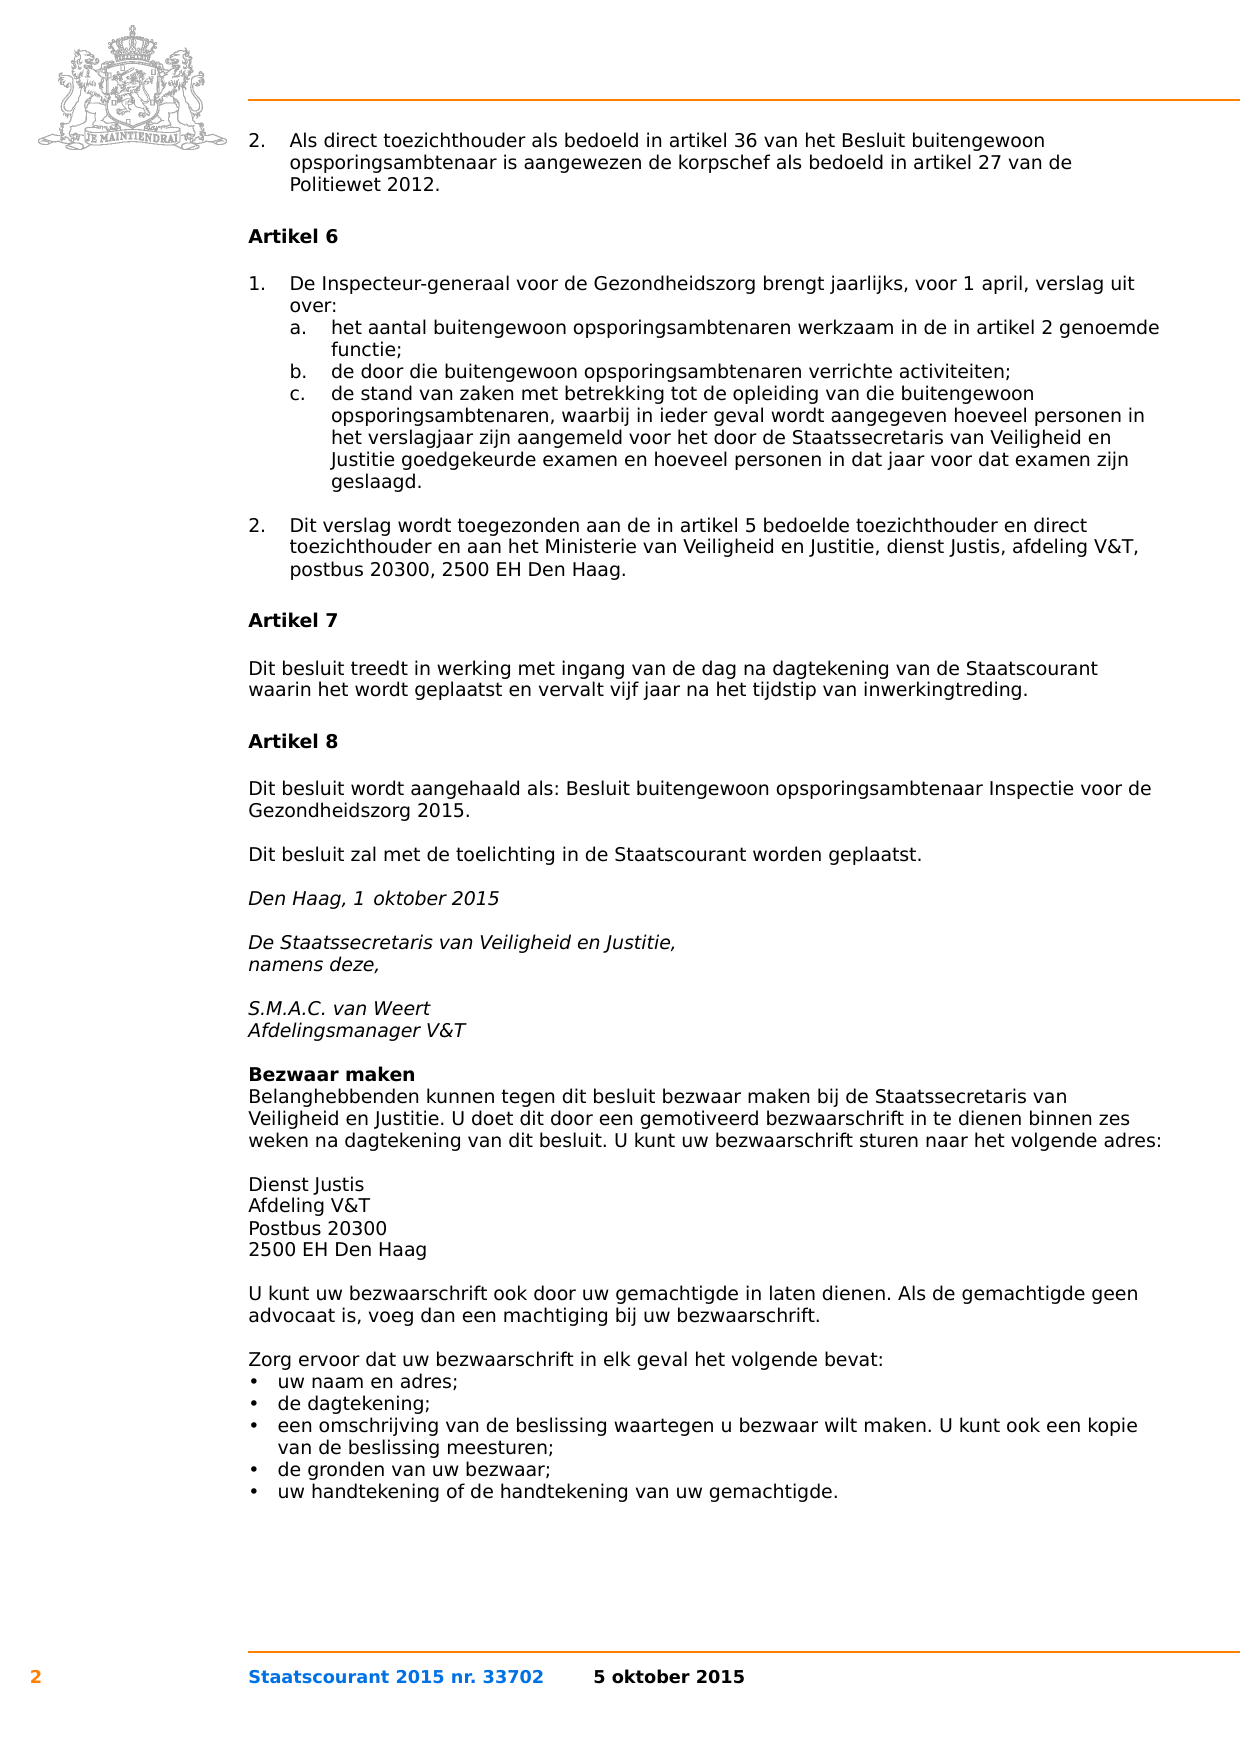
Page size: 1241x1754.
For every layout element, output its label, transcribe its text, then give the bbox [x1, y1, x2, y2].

subtitle Artikel 8 [248, 731, 1163, 753]
subtitle Artikel 7 [248, 610, 1163, 632]
text • uw naam en adres; [248, 1371, 1163, 1393]
text Dit besluit treedt in werking met ingang van de dag na dagtekening van de Staatscourant waarin het wordt geplaatst en vervalt vijf jaar na het tijdstip van inwerkingtreding. [248, 657, 1163, 701]
text Den Haag, 1 oktober 2015 [248, 888, 1163, 910]
text • uw handtekening of de handtekening van uw gemachtigde. [248, 1481, 1163, 1503]
text Postbus 20300 [248, 1217, 1163, 1239]
text • de gronden van uw bezwaar; [248, 1459, 1163, 1481]
text • de dagtekening; [248, 1393, 1163, 1415]
text De Staatssecretaris van Veiligheid en Justitie, namens deze, S.M.A.C. van Weert Afdelingsmanager V&T [248, 932, 1163, 1042]
text a. het aantal buitengewoon opsporingsambtenaren werkzaam in de in artikel 2 genoemde functie; [289, 317, 1163, 361]
text Belanghebbenden kunnen tegen dit besluit bezwaar maken bij de Staatssecretaris van Veiligheid en Justitie. U doet dit door een gemotiveerd bezwaarschrift in te dienen binnen zes weken na dagtekening van dit besluit. U kunt uw bezwaarschrift sturen naar het volgende adres: [248, 1086, 1163, 1152]
text Afdeling V&T [248, 1195, 1163, 1217]
text c. de stand van zaken met betrekking tot de opleiding van die buitengewoon opsporingsambtenaren, waarbij in ieder geval wordt aangegeven hoeveel personen in het verslagjaar zijn aangemeld voor het door de Staatssecretaris van Veiligheid en Justitie goedgekeurde examen en hoeveel personen in dat jaar voor dat examen zijn geslaagd. [289, 383, 1163, 493]
picture [38, 25, 227, 150]
subtitle Artikel 6 [248, 226, 1163, 248]
text • een omschrijving van de beslissing waartegen u bezwaar wilt maken. U kunt ook een kopie van de beslissing meesturen; [248, 1415, 1163, 1459]
text Dienst Justis [248, 1173, 1163, 1195]
text Dit besluit zal met de toelichting in de Staatscourant worden geplaatst. [248, 844, 1163, 866]
text Dit besluit wordt aangehaald als: Besluit buitengewoon opsporingsambtenaar Inspectie voor de Gezondheidszorg 2015. [248, 778, 1163, 822]
text U kunt uw bezwaarschrift ook door uw gemachtigde in laten dienen. Als de gemachtigde geen advocaat is, voeg dan een machtiging bij uw bezwaarschrift. [248, 1283, 1163, 1327]
text Bezwaar maken [248, 1064, 1163, 1086]
text Zorg ervoor dat uw bezwaarschrift in elk geval het volgende bevat: [248, 1349, 1163, 1371]
text 1. De Inspecteur-generaal voor de Gezondheidszorg brengt jaarlijks, voor 1 april, verslag uit over: [248, 273, 1163, 317]
text 2. Als direct toezichthouder als bedoeld in artikel 36 van het Besluit buitengewoon opsporingsambtenaar is aangewezen de korpschef als bedoeld in artikel 27 van de Politiewet 2012. [248, 130, 1163, 196]
text 2. Dit verslag wordt toegezonden aan de in artikel 5 bedoelde toezichthouder en direct toezichthouder en aan het Ministerie van Veiligheid en Justitie, dienst Justis, afdeling V&T, postbus 20300, 2500 EH Den Haag. [248, 514, 1163, 580]
text 2500 EH Den Haag [248, 1239, 1163, 1261]
text b. de door die buitengewoon opsporingsambtenaren verrichte activiteiten; [289, 361, 1163, 383]
